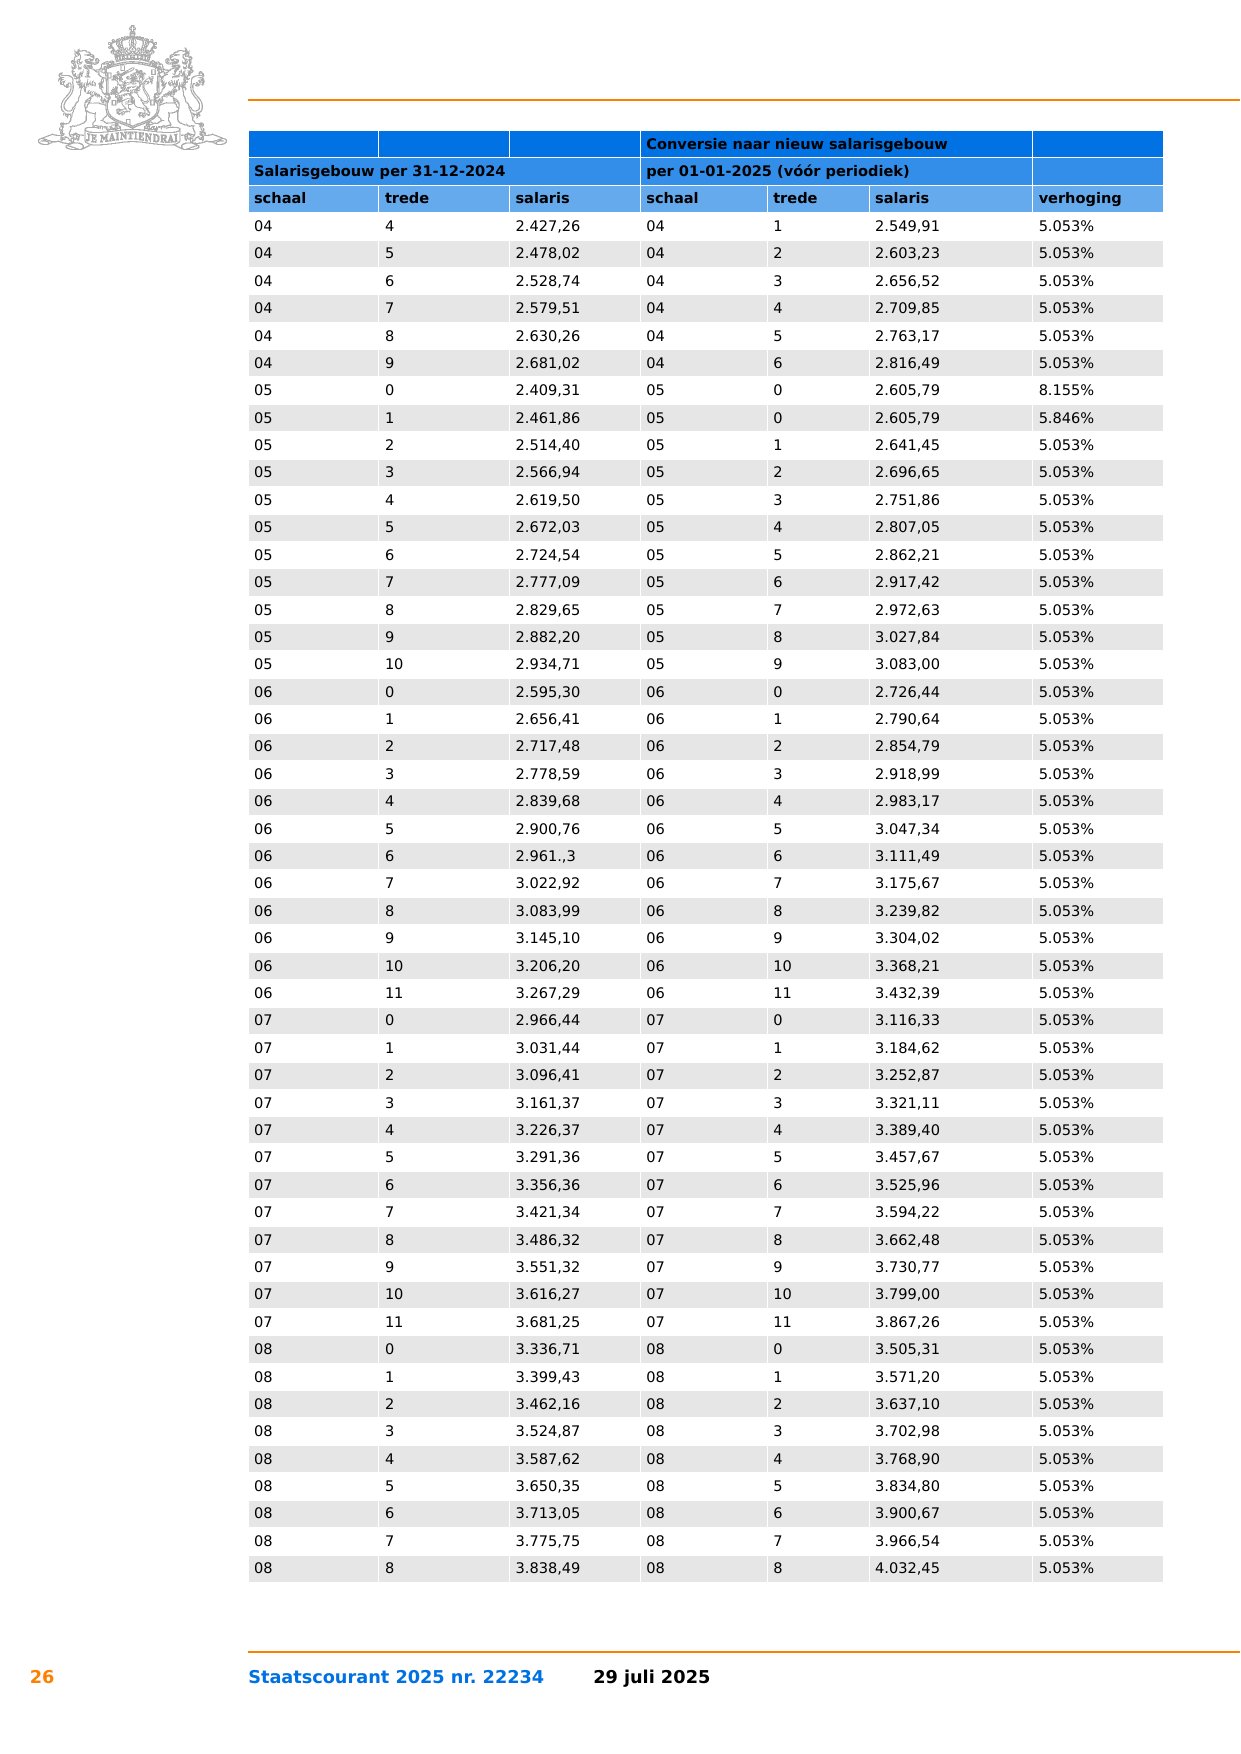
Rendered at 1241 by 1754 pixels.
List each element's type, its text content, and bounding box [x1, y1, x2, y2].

table_cell 8 [379, 1556, 509, 1582]
table_cell 07 [249, 1008, 378, 1034]
table_cell 07 [641, 1063, 767, 1089]
table_cell 9 [379, 350, 509, 376]
table_cell 3.368,21 [870, 953, 1032, 979]
table_cell 10 [379, 953, 509, 979]
table_cell 7 [768, 1199, 869, 1226]
table_cell 4 [768, 1446, 869, 1472]
table_cell 5.053% [1033, 460, 1163, 486]
table_cell 9 [379, 1254, 509, 1281]
table_cell 2.566,94 [510, 460, 640, 486]
table_cell 3.291,36 [510, 1145, 640, 1171]
table_cell 07 [249, 1254, 378, 1281]
table_cell 06 [641, 925, 767, 952]
table_cell 6 [768, 350, 869, 376]
table_cell 4 [768, 515, 869, 541]
table_cell 05 [641, 432, 767, 459]
table_cell 06 [641, 816, 767, 842]
table_cell 07 [249, 1282, 378, 1308]
table_cell 5.053% [1033, 651, 1163, 678]
table_cell 08 [641, 1336, 767, 1363]
table_cell 7 [379, 1528, 509, 1554]
table_cell 5.053% [1033, 241, 1163, 267]
table_cell 2 [768, 460, 869, 486]
table_cell 08 [641, 1473, 767, 1500]
table_cell 9 [768, 1254, 869, 1281]
table_cell 10 [768, 953, 869, 979]
table_cell 3 [379, 761, 509, 787]
table_cell 5.053% [1033, 1063, 1163, 1089]
table_cell 3.768,90 [870, 1446, 1032, 1472]
table_cell 3.571,20 [870, 1364, 1032, 1390]
table_cell 7 [379, 1199, 509, 1226]
table_cell schaal [641, 186, 767, 212]
table_cell 5.053% [1033, 1117, 1163, 1143]
table_cell 3.022,92 [510, 871, 640, 897]
table_cell 06 [249, 925, 378, 952]
table_cell 07 [249, 1227, 378, 1253]
table_cell 05 [641, 542, 767, 568]
table_cell 08 [249, 1391, 378, 1417]
table_cell 9 [379, 624, 509, 650]
table_cell 4 [379, 487, 509, 513]
table_cell 04 [249, 213, 378, 239]
table_cell 9 [768, 925, 869, 952]
table_cell 2.630,26 [510, 323, 640, 349]
table_cell 06 [641, 898, 767, 924]
table_cell 2 [379, 734, 509, 760]
table_cell 5.053% [1033, 1501, 1163, 1527]
table_cell 4 [379, 213, 509, 239]
table_cell 07 [249, 1199, 378, 1226]
table_cell 05 [249, 542, 378, 568]
table_cell 2.829,65 [510, 597, 640, 623]
table_cell 1 [379, 405, 509, 431]
table_cell 2 [379, 1063, 509, 1089]
table_cell 5.053% [1033, 542, 1163, 568]
table_cell 07 [641, 1035, 767, 1061]
table_cell 3.226,37 [510, 1117, 640, 1143]
table_cell 2.605,79 [870, 405, 1032, 431]
table_cell 5.053% [1033, 515, 1163, 541]
table_header Conversie naar nieuw salarisgebouw [641, 131, 1032, 157]
table_cell 5.053% [1033, 350, 1163, 376]
table_cell 7 [379, 295, 509, 322]
table_cell 2.918,99 [870, 761, 1032, 787]
table_cell 5.053% [1033, 898, 1163, 924]
table_cell 08 [249, 1364, 378, 1390]
table_cell 5.053% [1033, 1556, 1163, 1582]
table_cell 2 [768, 734, 869, 760]
table_cell 1 [768, 706, 869, 733]
table_cell 05 [249, 624, 378, 650]
table_cell 5.053% [1033, 679, 1163, 705]
table_cell 2.672,03 [510, 515, 640, 541]
table_cell 3.184,62 [870, 1035, 1032, 1061]
table_cell 5 [768, 542, 869, 568]
table_cell 5.053% [1033, 1227, 1163, 1253]
table_cell 05 [641, 651, 767, 678]
table_cell 07 [641, 1309, 767, 1335]
table_cell 04 [249, 295, 378, 322]
table_cell 5 [768, 1145, 869, 1171]
table_cell 2.900,76 [510, 816, 640, 842]
table_cell 5 [768, 1473, 869, 1500]
table_cell 3.462,16 [510, 1391, 640, 1417]
table_cell 3.637,10 [870, 1391, 1032, 1417]
table_cell 3.389,40 [870, 1117, 1032, 1143]
table_cell 3 [379, 1419, 509, 1445]
table_cell 1 [768, 1364, 869, 1390]
table_cell 3.252,87 [870, 1063, 1032, 1089]
table_cell 2.514,40 [510, 432, 640, 459]
table_cell 2.656,41 [510, 706, 640, 733]
table_cell 3.239,82 [870, 898, 1032, 924]
table_cell 1 [379, 706, 509, 733]
table_cell 0 [379, 378, 509, 404]
table_cell 1 [768, 432, 869, 459]
table_header [249, 131, 378, 157]
table_cell trede [379, 186, 509, 212]
table_cell 08 [641, 1364, 767, 1390]
table_cell 7 [768, 1528, 869, 1554]
table_cell 3.161,37 [510, 1090, 640, 1116]
table_cell 5.053% [1033, 953, 1163, 979]
table_cell 3.457,67 [870, 1145, 1032, 1171]
table_cell 08 [641, 1528, 767, 1554]
table_cell 08 [249, 1556, 378, 1582]
table_cell 5.053% [1033, 1309, 1163, 1335]
table_cell 2.595,30 [510, 679, 640, 705]
table_cell 06 [249, 898, 378, 924]
table_cell 5.053% [1033, 843, 1163, 869]
table_cell 2.726,44 [870, 679, 1032, 705]
table_cell 2 [379, 1391, 509, 1417]
table_cell 5.053% [1033, 1391, 1163, 1417]
table_cell 6 [768, 569, 869, 596]
table_cell 2.917,42 [870, 569, 1032, 596]
table_cell 05 [249, 432, 378, 459]
table_cell 2 [768, 1391, 869, 1417]
table_cell 7 [379, 871, 509, 897]
table_cell 08 [249, 1419, 378, 1445]
table_cell 9 [379, 925, 509, 952]
picture [38, 25, 227, 150]
table_cell 8 [768, 1227, 869, 1253]
table_cell 5.053% [1033, 569, 1163, 596]
table_cell 5.053% [1033, 816, 1163, 842]
table_cell 06 [641, 679, 767, 705]
table_cell 3 [379, 460, 509, 486]
table_cell 10 [379, 651, 509, 678]
table_cell 5 [379, 816, 509, 842]
table_cell 2.409,31 [510, 378, 640, 404]
table_cell 3.650,35 [510, 1473, 640, 1500]
table_cell 3.524,87 [510, 1419, 640, 1445]
table_cell 5.053% [1033, 1528, 1163, 1554]
table_cell 8 [379, 898, 509, 924]
table_cell 2.790,64 [870, 706, 1032, 733]
table_cell 2.807,05 [870, 515, 1032, 541]
table_cell 5.053% [1033, 268, 1163, 294]
table_cell 2.605,79 [870, 378, 1032, 404]
table_cell 8 [768, 898, 869, 924]
table_cell 5.053% [1033, 925, 1163, 952]
table_cell 07 [641, 1090, 767, 1116]
table_cell 3.702,98 [870, 1419, 1032, 1445]
table_cell 3.031,44 [510, 1035, 640, 1061]
table_cell 5.053% [1033, 432, 1163, 459]
table_cell 2.528,74 [510, 268, 640, 294]
table_cell 3.525,96 [870, 1172, 1032, 1198]
table_cell 07 [249, 1090, 378, 1116]
table_cell 05 [249, 651, 378, 678]
table_cell 3.206,20 [510, 953, 640, 979]
table_cell 3 [768, 487, 869, 513]
table_cell 5.053% [1033, 1035, 1163, 1061]
table_cell 8 [379, 323, 509, 349]
table_cell 8 [379, 597, 509, 623]
table_cell [1033, 158, 1163, 185]
table_cell 3.681,25 [510, 1309, 640, 1335]
table_cell trede [768, 186, 869, 212]
table_cell 2.854,79 [870, 734, 1032, 760]
table_cell 2.751,86 [870, 487, 1032, 513]
table_cell 3.027,84 [870, 624, 1032, 650]
table_cell 9 [768, 651, 869, 678]
table_cell 0 [379, 679, 509, 705]
table_cell 11 [379, 980, 509, 1007]
table_cell 06 [249, 871, 378, 897]
table_cell 2.709,85 [870, 295, 1032, 322]
table_cell 1 [379, 1035, 509, 1061]
table_cell 2.641,45 [870, 432, 1032, 459]
table_cell 6 [379, 268, 509, 294]
table_cell 2.461,86 [510, 405, 640, 431]
table_cell 4 [768, 1117, 869, 1143]
table_cell 5.053% [1033, 1282, 1163, 1308]
table_cell 2.862,21 [870, 542, 1032, 568]
table_cell 3.799,00 [870, 1282, 1032, 1308]
table_cell Salarisgebouw per 31-12-2024 [249, 158, 640, 185]
table_cell 3.616,27 [510, 1282, 640, 1308]
table_cell 3.505,31 [870, 1336, 1032, 1363]
table_cell 07 [249, 1145, 378, 1171]
table_cell 4 [768, 295, 869, 322]
table_cell 3.175,67 [870, 871, 1032, 897]
table_cell 7 [379, 569, 509, 596]
table_cell 04 [249, 268, 378, 294]
table_cell 11 [768, 980, 869, 1007]
table_cell 6 [379, 843, 509, 869]
table_cell 0 [768, 405, 869, 431]
table_cell 3.047,34 [870, 816, 1032, 842]
table_cell 07 [641, 1008, 767, 1034]
table_cell 05 [249, 487, 378, 513]
table_cell 08 [641, 1501, 767, 1527]
table_cell 5.053% [1033, 487, 1163, 513]
table_cell 05 [641, 624, 767, 650]
table_cell 3.834,80 [870, 1473, 1032, 1500]
table_cell 2.603,23 [870, 241, 1032, 267]
table_cell 06 [641, 706, 767, 733]
table_cell 0 [379, 1336, 509, 1363]
table_cell 3 [768, 1090, 869, 1116]
table_cell verhoging [1033, 186, 1163, 212]
table_cell 3.399,43 [510, 1364, 640, 1390]
table_cell 6 [768, 1172, 869, 1198]
table_cell 05 [249, 378, 378, 404]
table_cell 3.838,49 [510, 1556, 640, 1582]
table_cell 05 [641, 597, 767, 623]
table_cell 0 [768, 679, 869, 705]
table_cell 2.478,02 [510, 241, 640, 267]
table_cell 5 [379, 515, 509, 541]
table_cell 7 [768, 597, 869, 623]
table_cell 2.427,26 [510, 213, 640, 239]
table_cell 5 [379, 1145, 509, 1171]
table_cell 05 [249, 515, 378, 541]
table_cell 04 [641, 295, 767, 322]
table_cell schaal [249, 186, 378, 212]
table_cell 3 [768, 1419, 869, 1445]
table_cell 08 [249, 1528, 378, 1554]
table_cell 11 [768, 1309, 869, 1335]
table_cell 06 [249, 953, 378, 979]
table_header [1033, 131, 1163, 157]
table_cell 05 [249, 597, 378, 623]
table_cell 5.053% [1033, 1145, 1163, 1171]
table_cell 07 [641, 1282, 767, 1308]
table_cell 05 [641, 515, 767, 541]
table_cell 8 [379, 1227, 509, 1253]
table_cell salaris [510, 186, 640, 212]
table_cell 2 [768, 1063, 869, 1089]
table_cell 04 [641, 323, 767, 349]
table_cell 4 [379, 1446, 509, 1472]
table_cell 2.619,50 [510, 487, 640, 513]
table_cell 2.724,54 [510, 542, 640, 568]
table_cell 10 [379, 1282, 509, 1308]
table_cell 06 [249, 980, 378, 1007]
table_cell 2.717,48 [510, 734, 640, 760]
table_cell 04 [249, 350, 378, 376]
table_cell 0 [768, 378, 869, 404]
table_cell salaris [870, 186, 1032, 212]
table_cell 06 [249, 789, 378, 815]
table_cell 5.846% [1033, 405, 1163, 431]
table_cell 06 [641, 761, 767, 787]
table_cell 1 [768, 1035, 869, 1061]
table_cell 04 [641, 350, 767, 376]
table_cell 6 [379, 542, 509, 568]
table_cell 4 [768, 789, 869, 815]
table_cell 5.053% [1033, 323, 1163, 349]
table_cell 5.053% [1033, 624, 1163, 650]
table_cell 07 [641, 1117, 767, 1143]
table_cell 0 [379, 1008, 509, 1034]
table_cell 5 [768, 323, 869, 349]
table_cell 3.432,39 [870, 980, 1032, 1007]
table_cell 07 [249, 1172, 378, 1198]
table_cell 4 [379, 789, 509, 815]
table_cell 04 [641, 213, 767, 239]
table_cell 6 [379, 1172, 509, 1198]
table_cell 06 [641, 734, 767, 760]
table_cell 06 [641, 789, 767, 815]
table_cell 3.111,49 [870, 843, 1032, 869]
table_cell 8.155% [1033, 378, 1163, 404]
table_cell 04 [641, 241, 767, 267]
table_cell 08 [249, 1473, 378, 1500]
table_cell 5.053% [1033, 597, 1163, 623]
table_cell 3.083,99 [510, 898, 640, 924]
table_cell 2.763,17 [870, 323, 1032, 349]
table_cell 04 [641, 268, 767, 294]
table_cell 6 [768, 1501, 869, 1527]
table_cell 5.053% [1033, 1254, 1163, 1281]
table_cell 6 [379, 1501, 509, 1527]
table_cell 5.053% [1033, 1364, 1163, 1390]
table_cell 5.053% [1033, 1336, 1163, 1363]
table_cell 08 [249, 1336, 378, 1363]
table_cell 5.053% [1033, 1446, 1163, 1472]
table_cell 3.662,48 [870, 1227, 1032, 1253]
table_cell 05 [641, 487, 767, 513]
table_cell 06 [641, 953, 767, 979]
table_cell 06 [641, 980, 767, 1007]
table_cell 05 [641, 378, 767, 404]
table_cell 07 [641, 1199, 767, 1226]
table_cell 3.336,71 [510, 1336, 640, 1363]
table_cell 7 [768, 871, 869, 897]
table_cell 05 [641, 405, 767, 431]
table_cell 8 [768, 624, 869, 650]
table_cell 2 [379, 432, 509, 459]
table_cell 06 [249, 843, 378, 869]
table_cell 06 [249, 734, 378, 760]
table_cell 3.587,62 [510, 1446, 640, 1472]
table_cell 06 [249, 679, 378, 705]
table_cell 5.053% [1033, 1473, 1163, 1500]
table_cell 3.900,67 [870, 1501, 1032, 1527]
table_cell 5.053% [1033, 213, 1163, 239]
table_cell 2.656,52 [870, 268, 1032, 294]
table_cell 04 [249, 323, 378, 349]
table_cell 3 [379, 1090, 509, 1116]
table_cell 2.816,49 [870, 350, 1032, 376]
table_cell 10 [768, 1282, 869, 1308]
table_cell 04 [249, 241, 378, 267]
table_cell 2.778,59 [510, 761, 640, 787]
table_cell 3.304,02 [870, 925, 1032, 952]
table_cell 06 [249, 816, 378, 842]
table_cell 06 [249, 706, 378, 733]
table_cell 5.053% [1033, 1419, 1163, 1445]
table_cell 5.053% [1033, 1199, 1163, 1226]
table_cell 5.053% [1033, 871, 1163, 897]
table_cell 8 [768, 1556, 869, 1582]
table_cell 2.549,91 [870, 213, 1032, 239]
table_cell 3.116,33 [870, 1008, 1032, 1034]
table_cell 5.053% [1033, 1090, 1163, 1116]
table_cell 3.594,22 [870, 1199, 1032, 1226]
table_header [510, 131, 640, 157]
table_cell 07 [641, 1145, 767, 1171]
table_cell 3.267,29 [510, 980, 640, 1007]
table_cell 3.713,05 [510, 1501, 640, 1527]
table_cell 08 [641, 1446, 767, 1472]
table_cell 5.053% [1033, 761, 1163, 787]
table_cell 2.961.,3 [510, 843, 640, 869]
table_cell 4 [379, 1117, 509, 1143]
table_cell 4.032,45 [870, 1556, 1032, 1582]
table_cell 05 [641, 569, 767, 596]
table_cell 07 [641, 1172, 767, 1198]
table_cell 3.356,36 [510, 1172, 640, 1198]
table_cell 5.053% [1033, 1172, 1163, 1198]
table_cell 5.053% [1033, 980, 1163, 1007]
table_cell 3.730,77 [870, 1254, 1032, 1281]
table_cell 5.053% [1033, 706, 1163, 733]
table_cell 2.934,71 [510, 651, 640, 678]
table_cell 0 [768, 1008, 869, 1034]
table_cell 3 [768, 268, 869, 294]
table_cell 5.053% [1033, 1008, 1163, 1034]
table_cell 5 [379, 241, 509, 267]
table_cell 05 [249, 569, 378, 596]
table_cell 07 [641, 1227, 767, 1253]
table_cell 2.777,09 [510, 569, 640, 596]
table_cell 6 [768, 843, 869, 869]
table_cell 3.867,26 [870, 1309, 1032, 1335]
table_cell 08 [249, 1446, 378, 1472]
table_cell 3.145,10 [510, 925, 640, 952]
table_cell 3.096,41 [510, 1063, 640, 1089]
table_cell 05 [249, 460, 378, 486]
table_cell 05 [249, 405, 378, 431]
table_cell 1 [379, 1364, 509, 1390]
table_cell 2.966,44 [510, 1008, 640, 1034]
table_cell 5.053% [1033, 295, 1163, 322]
table_cell 08 [641, 1391, 767, 1417]
table_cell 3.321,11 [870, 1090, 1032, 1116]
table_cell 07 [249, 1035, 378, 1061]
table_cell 3.083,00 [870, 651, 1032, 678]
table_cell 5.053% [1033, 789, 1163, 815]
table_cell 2.696,65 [870, 460, 1032, 486]
table_cell 06 [249, 761, 378, 787]
table_cell 3.551,32 [510, 1254, 640, 1281]
table_cell 08 [249, 1501, 378, 1527]
table_cell 3.486,32 [510, 1227, 640, 1253]
table_cell 2.681,02 [510, 350, 640, 376]
table_header [379, 131, 509, 157]
table_cell 11 [379, 1309, 509, 1335]
table_cell 1 [768, 213, 869, 239]
table_cell 3 [768, 761, 869, 787]
table_cell 08 [641, 1556, 767, 1582]
table_cell 3.775,75 [510, 1528, 640, 1554]
table_cell 3.421,34 [510, 1199, 640, 1226]
table_cell 07 [249, 1063, 378, 1089]
table_cell 07 [641, 1254, 767, 1281]
table_cell 3.966,54 [870, 1528, 1032, 1554]
table_cell 2.972,63 [870, 597, 1032, 623]
table_cell 5 [379, 1473, 509, 1500]
table_cell 06 [641, 843, 767, 869]
table_cell 5 [768, 816, 869, 842]
table_cell per 01-01-2025 (vóór periodiek) [641, 158, 1032, 185]
table_cell 2.882,20 [510, 624, 640, 650]
table_cell 07 [249, 1117, 378, 1143]
table_cell 2.579,51 [510, 295, 640, 322]
table_cell 0 [768, 1336, 869, 1363]
table_cell 07 [249, 1309, 378, 1335]
table_cell 08 [641, 1419, 767, 1445]
table_cell 05 [641, 460, 767, 486]
table_cell 2.839,68 [510, 789, 640, 815]
table_cell 5.053% [1033, 734, 1163, 760]
table_cell 2.983,17 [870, 789, 1032, 815]
table_cell 2 [768, 241, 869, 267]
table_cell 06 [641, 871, 767, 897]
